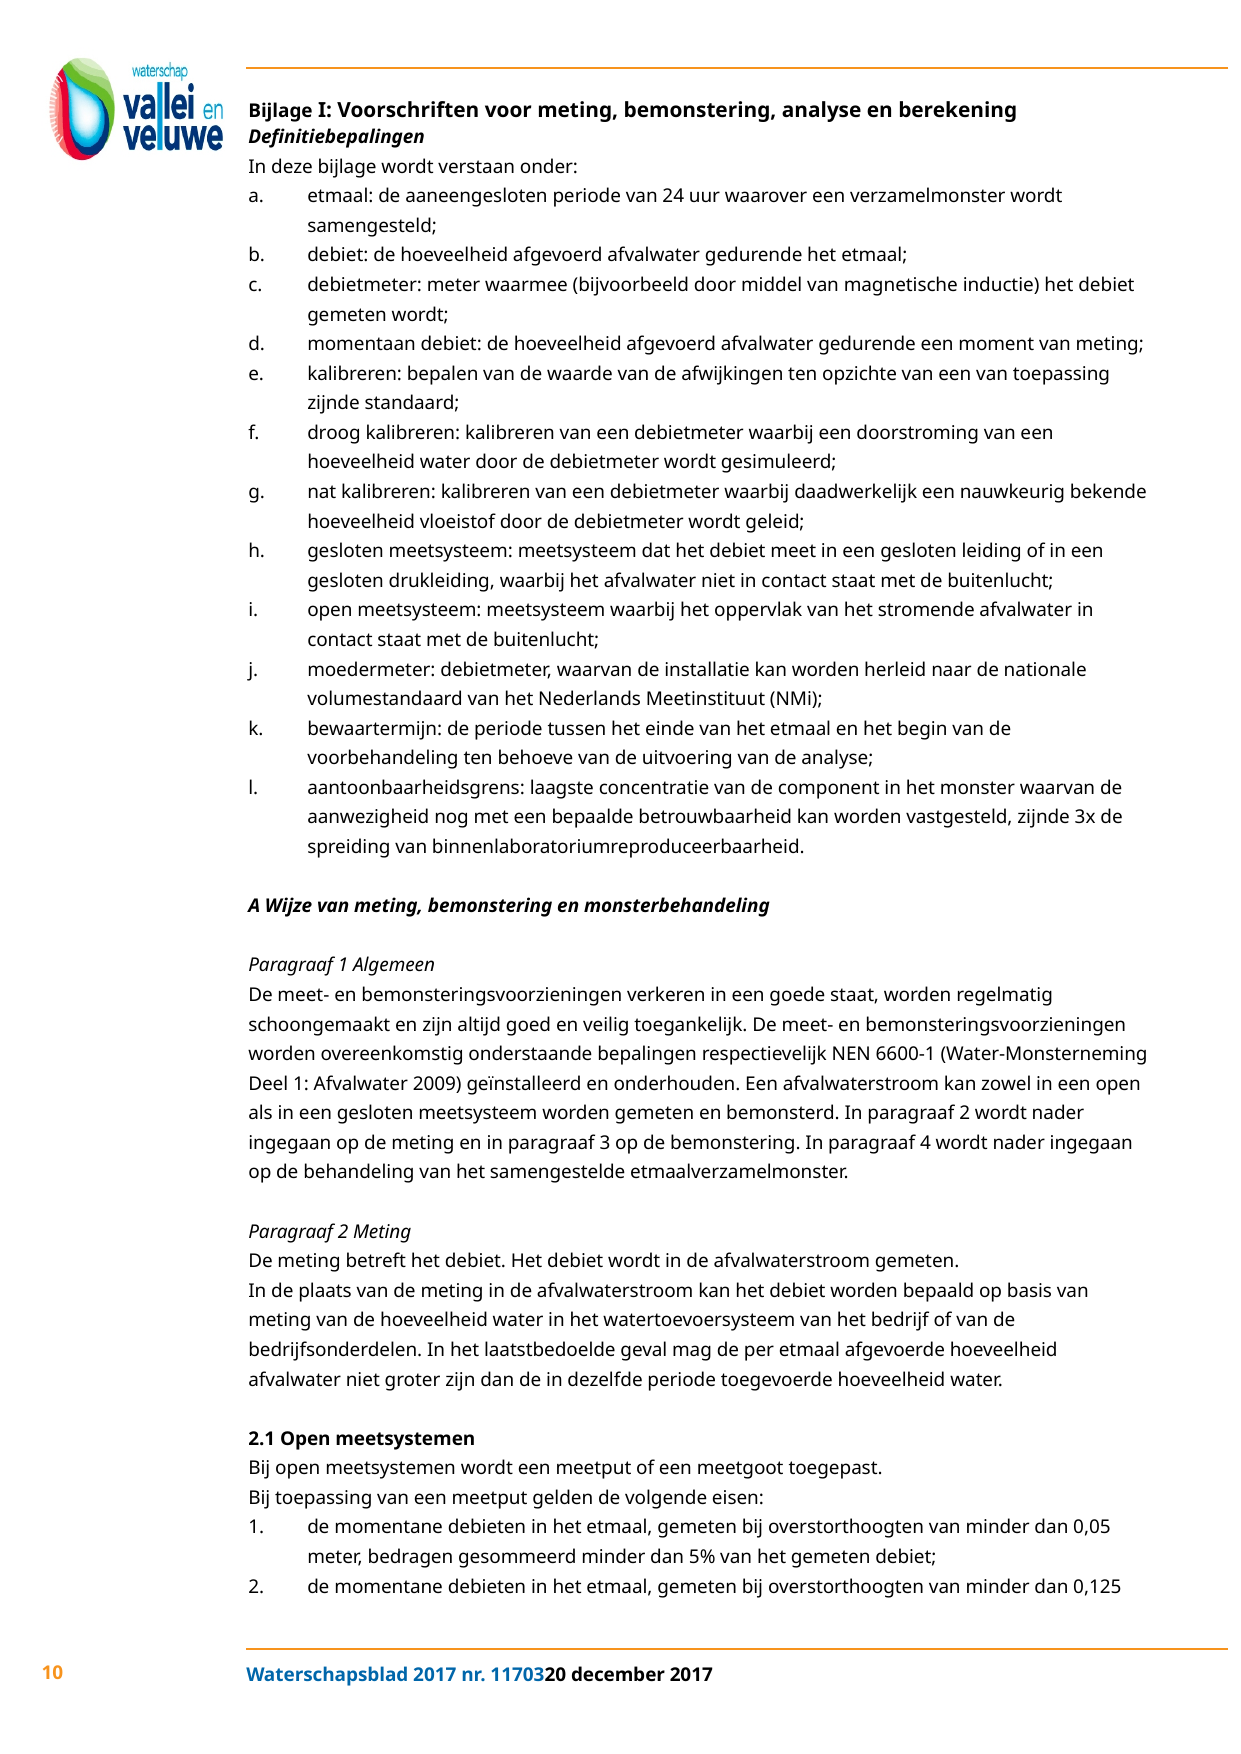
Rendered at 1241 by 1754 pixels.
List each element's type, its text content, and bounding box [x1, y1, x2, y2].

text Definitiebepalingen [248, 123, 1152, 149]
list gesloten meetsysteem: meetsysteem dat het debiet meet in een gesloten leiding of in een gesloten drukleiding, waarbij het afvalwater niet in contact staat met de buitenlucht; [248, 537, 1152, 593]
list de momentane debieten in het etmaal, gemeten bij overstorthoogten van minder dan 0,05 meter, bedragen gesommeerd minder dan 5% van het gemeten debiet; [248, 1514, 1152, 1569]
list momentaan debiet: de hoeveelheid afgevoerd afvalwater gedurende een moment van meting; [248, 330, 1152, 356]
text A Wijze van meting, bemonstering en monsterbehandeling [248, 892, 1152, 918]
list kalibreren: bepalen van de waarde van de afwijkingen ten opzichte van een van toepassing zijnde standaard; [248, 360, 1152, 415]
text Bij open meetsystemen wordt een meetput of een meetgoot toegepast. [248, 1454, 1152, 1480]
list de momentane debieten in het etmaal, gemeten bij overstorthoogten van minder dan 0,125 [248, 1573, 1152, 1599]
list aantoonbaarheidsgrens: laagste concentratie van de component in het monster waarvan de aanwezigheid nog met een bepaalde betrouwbaarheid kan worden vastgesteld, zijnde 3x de spreiding van binnenlaboratoriumreproduceerbaarheid. [248, 774, 1152, 859]
list bewaartermijn: de periode tussen het einde van het etmaal en het begin van de voorbehandeling ten behoeve van de uitvoering van de analyse; [248, 715, 1152, 770]
text In de plaats van de meting in de afvalwaterstroom kan het debiet worden bepaald op basis van meting van de hoeveelheid water in het watertoevoersysteem van het bedrijf of van de bedrijfsonderdelen. In het laatstbedoelde geval mag de per etmaal afgevoerde hoeveelheid afvalwater niet groter zijn dan de in dezelfde periode toegevoerde hoeveelheid water. [248, 1277, 1152, 1392]
list etmaal: de aaneengesloten periode van 24 uur waarover een verzamelmonster wordt samengesteld; [248, 182, 1152, 238]
text De meting betreft het debiet. Het debiet wordt in de afvalwaterstroom gemeten. [248, 1247, 1152, 1273]
list moedermeter: debietmeter, waarvan de installatie kan worden herleid naar de nationale volumestandaard van het Nederlands Meetinstituut (NMi); [248, 656, 1152, 711]
text Paragraaf 1 Algemeen [248, 952, 1152, 977]
picture [41, 47, 231, 172]
list nat kalibreren: kalibreren van een debietmeter waarbij daadwerkelijk een nauwkeurig bekende hoeveelheid vloeistof door de debietmeter wordt geleid; [248, 478, 1152, 534]
text 2.1 Open meetsystemen [248, 1425, 1152, 1451]
list open meetsysteem: meetsysteem waarbij het oppervlak van het stromende afvalwater in contact staat met de buitenlucht; [248, 597, 1152, 652]
list debiet: de hoeveelheid afgevoerd afvalwater gedurende het etmaal; [248, 242, 1152, 267]
list debietmeter: meter waarmee (bijvoorbeeld door middel van magnetische inductie) het debiet gemeten wordt; [248, 271, 1152, 327]
list droog kalibreren: kalibreren van een debietmeter waarbij een doorstroming van een hoeveelheid water door de debietmeter wordt gesimuleerd; [248, 419, 1152, 474]
text Paragraaf 2 Meting [248, 1218, 1152, 1244]
text De meet- en bemonsteringsvoorzieningen verkeren in een goede staat, worden regelmatig schoongemaakt en zijn altijd goed en veilig toegankelijk. De meet- en bemonsteringsvoorzieningen worden overeenkomstig onderstaande bepalingen respectievelijk NEN 6600-1 (Water-Monsterneming Deel 1: Afvalwater 2009) geïnstalleerd en onderhouden. Een afvalwaterstroom kan zowel in een open als in een gesloten meetsysteem worden gemeten en bemonsterd. In paragraaf 2 wordt nader ingegaan op de meting en in paragraaf 3 op de bemonstering. In paragraaf 4 wordt nader ingegaan op de behandeling van het samengestelde etmaalverzamelmonster. [248, 981, 1152, 1184]
text In deze bijlage wordt verstaan onder: [248, 153, 1152, 179]
text Bij toepassing van een meetput gelden de volgende eisen: [248, 1484, 1152, 1510]
text Bijlage I: Voorschriften voor meting, bemonstering, analyse en berekening [248, 95, 1152, 123]
